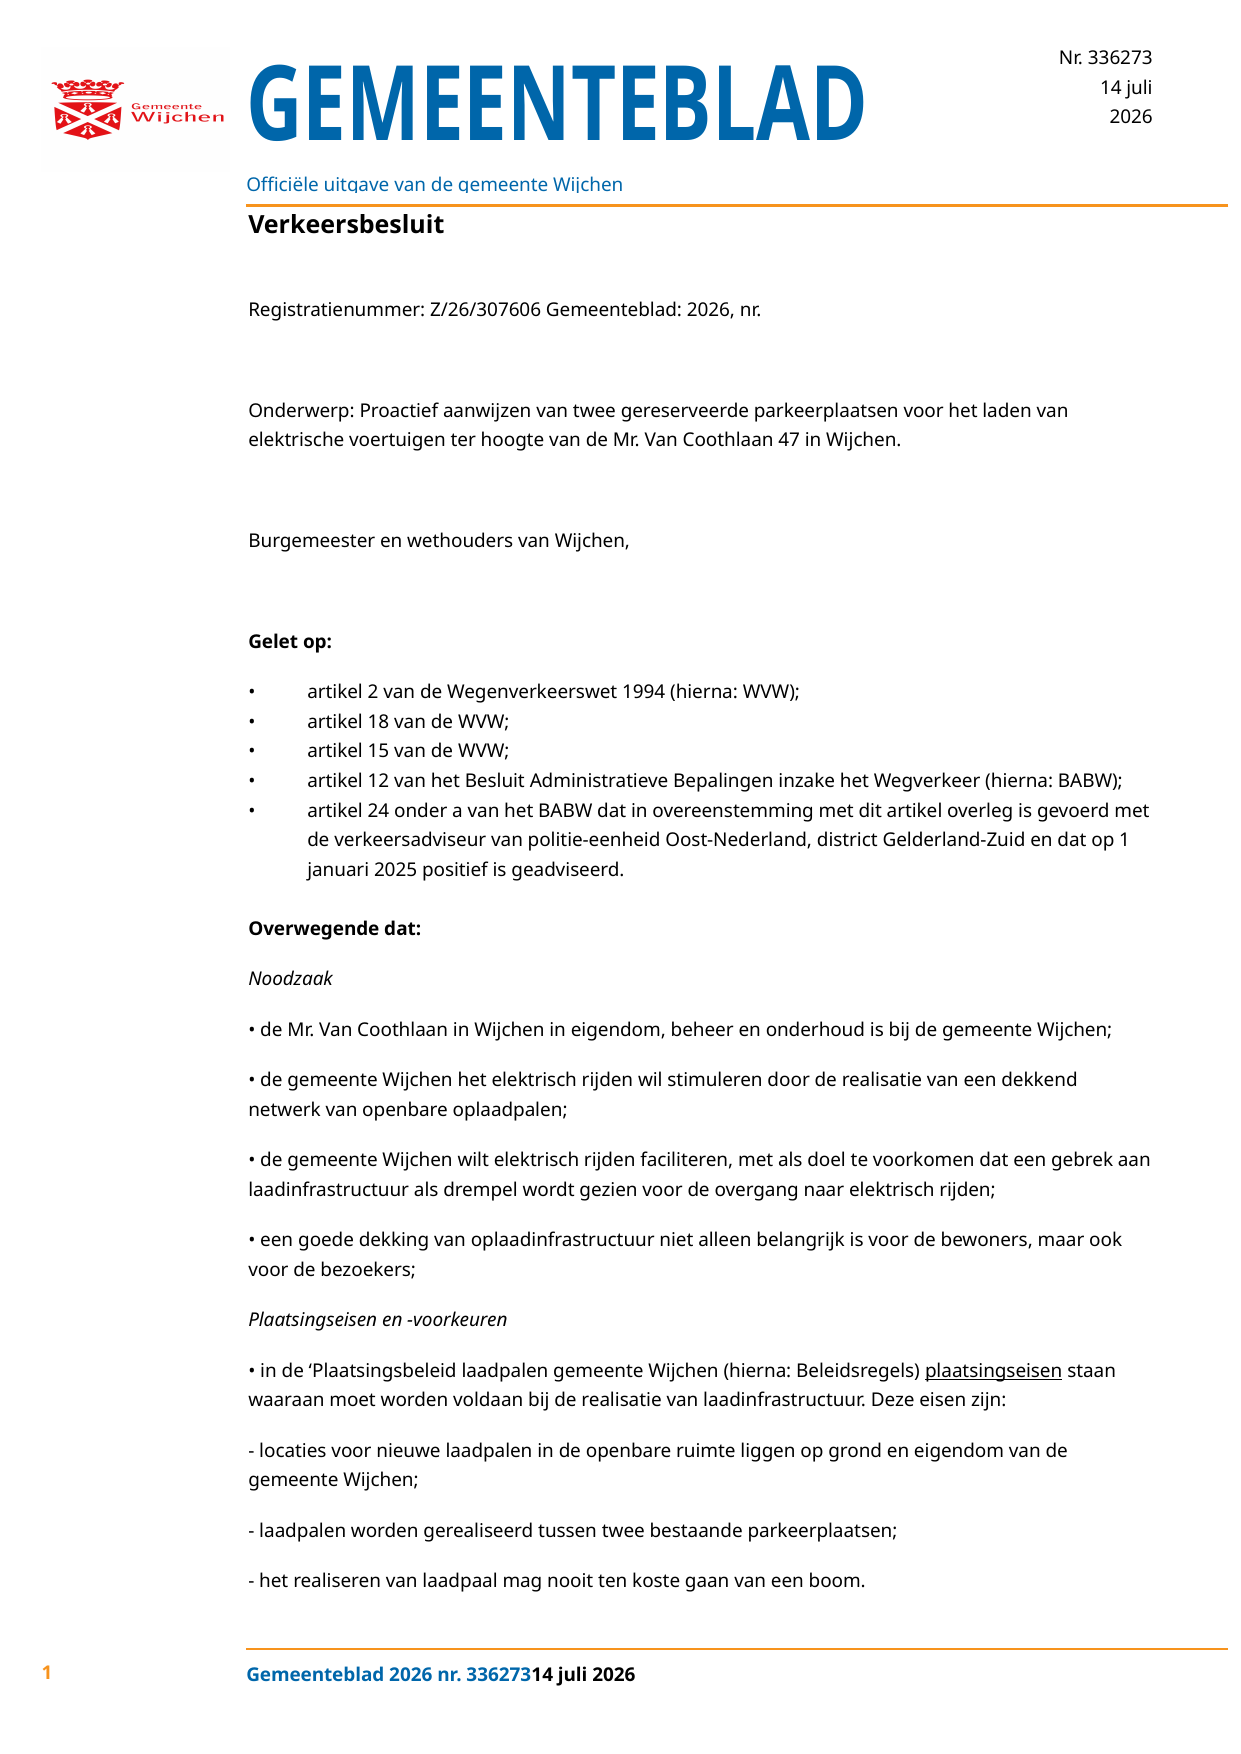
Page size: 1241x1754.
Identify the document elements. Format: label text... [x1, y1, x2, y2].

text Overwegende dat: [248, 915, 1152, 941]
text • de Mr. Van Coothlaan in Wijchen in eigendom, beheer en onderhoud is bij de gemeente Wijchen; [248, 1016, 1152, 1042]
text • de gemeente Wijchen wilt elektrisch rijden faciliteren, met als doel te voorkomen dat een gebrek aan laadinfrastructuur als drempel wordt gezien voor de overgang naar elektrisch rijden; [248, 1146, 1152, 1202]
text • in de ‘Plaatsingsbeleid laadpalen gemeente Wijchen (hierna: Beleidsregels) plaatsingseisen staan waaraan moet worden voldaan bij de realisatie van laadinfrastructuur. Deze eisen zijn: [248, 1357, 1152, 1412]
text Verkeersbesluit [248, 207, 1152, 241]
text Burgemeester en wethouders van Wijchen, [248, 527, 1152, 553]
list artikel 12 van het Besluit Administratieve Bepalingen inzake het Wegverkeer (hierna: BABW); [248, 767, 1152, 793]
text Gelet op: [248, 628, 1152, 654]
text - het realiseren van laadpaal mag nooit ten koste gaan van een boom. [248, 1567, 1152, 1593]
text Noodzaak [248, 966, 1152, 991]
text • een goede dekking van oplaadinfrastructuur niet alleen belangrijk is voor de bewoners, maar ook voor de bezoekers; [248, 1226, 1152, 1282]
list artikel 2 van de Wegenverkeerswet 1994 (hierna: WVW); [248, 678, 1152, 704]
picture [41, 47, 231, 172]
list artikel 15 van de WVW; [248, 738, 1152, 763]
text - laadpalen worden gerealiseerd tussen twee bestaande parkeerplaatsen; [248, 1517, 1152, 1543]
list artikel 24 onder a van het BABW dat in overeenstemming met dit artikel overleg is gevoerd met de verkeersadviseur van politie-eenheid Oost-Nederland, district Gelderland-Zuid en dat op 1 januari 2025 positief is geadviseerd. [248, 797, 1152, 882]
list artikel 18 van de WVW; [248, 708, 1152, 734]
text - locaties voor nieuwe laadpalen in de openbare ruimte liggen op grond en eigendom van de gemeente Wijchen; [248, 1437, 1152, 1492]
text Onderwerp: Proactief aanwijzen van twee gereserveerde parkeerplaatsen voor het laden van elektrische voertuigen ter hoogte van de Mr. Van Coothlaan 47 in Wijchen. [248, 397, 1152, 452]
text Registratienummer: Z/26/307606 Gemeenteblad: 2026, nr. [248, 296, 1152, 322]
text • de gemeente Wijchen het elektrisch rijden wil stimuleren door de realisatie van een dekkend netwerk van openbare oplaadpalen; [248, 1066, 1152, 1122]
text Plaatsingseisen en -voorkeuren [248, 1306, 1152, 1332]
